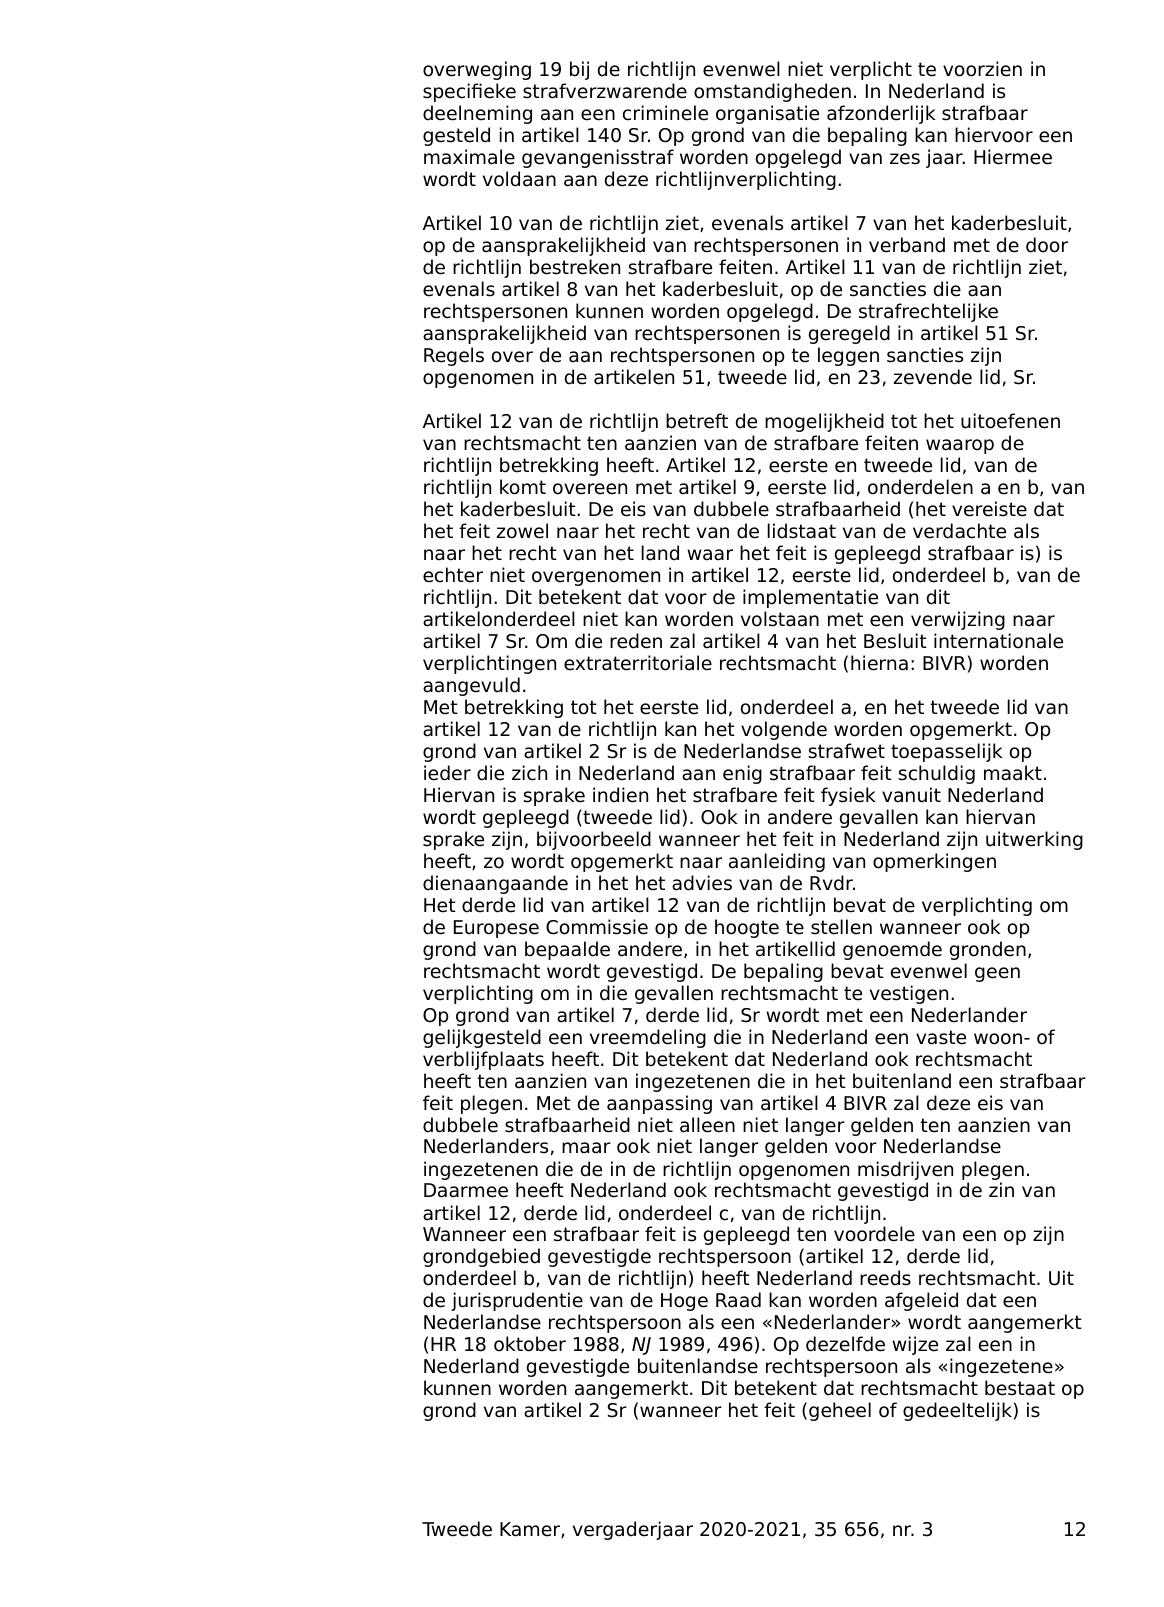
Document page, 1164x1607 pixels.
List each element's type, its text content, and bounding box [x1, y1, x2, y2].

text Artikel 12 van de richtlijn betreft de mogelijkheid tot het uitoefenen van rechtsmacht ten aanzien van de strafbare feiten waarop de richtlijn betrekking heeft. Artikel 12, eerste en tweede lid, van de richtlijn komt overeen met artikel 9, eerste lid, onderdelen a en b, van het kaderbesluit. De eis van dubbele strafbaarheid (het vereiste dat het feit zowel naar het recht van de lidstaat van de verdachte als naar het recht van het land waar het feit is gepleegd strafbaar is) is echter niet overgenomen in artikel 12, eerste lid, onderdeel b, van de richtlijn. Dit betekent dat voor de implementatie van dit artikelonderdeel niet kan worden volstaan met een verwijzing naar artikel 7 Sr. Om die reden zal artikel 4 van het Besluit internationale verplichtingen extraterritoriale rechtsmacht (hierna: BIVR) worden aangevuld. [422, 411, 1087, 697]
text overweging 19 bij de richtlijn evenwel niet verplicht te voorzien in specifieke strafverzwarende omstandigheden. In Nederland is deelneming aan een criminele organisatie afzonderlijk strafbaar gesteld in artikel 140 Sr. Op grond van die bepaling kan hiervoor een maximale gevangenisstraf worden opgelegd van zes jaar. Hiermee wordt voldaan aan deze richtlijnverplichting. [422, 59, 1087, 191]
text Op grond van artikel 7, derde lid, Sr wordt met een Nederlander gelijkgesteld een vreemdeling die in Nederland een vaste woon- of verblijfplaats heeft. Dit betekent dat Nederland ook rechtsmacht heeft ten aanzien van ingezetenen die in het buitenland een strafbaar feit plegen. Met de aanpassing van artikel 4 BIVR zal deze eis van dubbele strafbaarheid niet alleen niet langer gelden ten aanzien van Nederlanders, maar ook niet langer gelden voor Nederlandse ingezetenen die de in de richtlijn opgenomen misdrijven plegen. Daarmee heeft Nederland ook rechtsmacht gevestigd in de zin van artikel 12, derde lid, onderdeel c, van de richtlijn. [422, 1004, 1087, 1224]
text Wanneer een strafbaar feit is gepleegd ten voordele van een op zijn grondgebied gevestigde rechtspersoon (artikel 12, derde lid, onderdeel b, van de richtlijn) heeft Nederland reeds rechtsmacht. Uit de jurisprudentie van de Hoge Raad kan worden afgeleid dat een Nederlandse rechtspersoon als een «Nederlander» wordt aangemerkt (HR 18 oktober 1988, NJ 1989, 496). Op dezelfde wijze zal een in Nederland gevestigde buitenlandse rechtspersoon als «ingezetene» kunnen worden aangemerkt. Dit betekent dat rechtsmacht bestaat op grond van artikel 2 Sr (wanneer het feit (geheel of gedeeltelijk) is [422, 1224, 1087, 1422]
text Het derde lid van artikel 12 van de richtlijn bevat de verplichting om de Europese Commissie op de hoogte te stellen wanneer ook op grond van bepaalde andere, in het artikellid genoemde gronden, rechtsmacht wordt gevestigd. De bepaling bevat evenwel geen verplichting om in die gevallen rechtsmacht te vestigen. [422, 895, 1087, 1004]
text Met betrekking tot het eerste lid, onderdeel a, en het tweede lid van artikel 12 van de richtlijn kan het volgende worden opgemerkt. Op grond van artikel 2 Sr is de Nederlandse strafwet toepasselijk op ieder die zich in Nederland aan enig strafbaar feit schuldig maakt. Hiervan is sprake indien het strafbare feit fysiek vanuit Nederland wordt gepleegd (tweede lid). Ook in andere gevallen kan hiervan sprake zijn, bijvoorbeeld wanneer het feit in Nederland zijn uitwerking heeft, zo wordt opgemerkt naar aanleiding van opmerkingen dienaangaande in het het advies van de Rvdr. [422, 697, 1087, 895]
text Artikel 10 van de richtlijn ziet, evenals artikel 7 van het kaderbesluit, op de aansprakelijkheid van rechtspersonen in verband met de door de richtlijn bestreken strafbare feiten. Artikel 11 van de richtlijn ziet, evenals artikel 8 van het kaderbesluit, op de sancties die aan rechtspersonen kunnen worden opgelegd. De strafrechtelijke aansprakelijkheid van rechtspersonen is geregeld in artikel 51 Sr. Regels over de aan rechtspersonen op te leggen sancties zijn opgenomen in de artikelen 51, tweede lid, en 23, zevende lid, Sr. [422, 213, 1087, 389]
